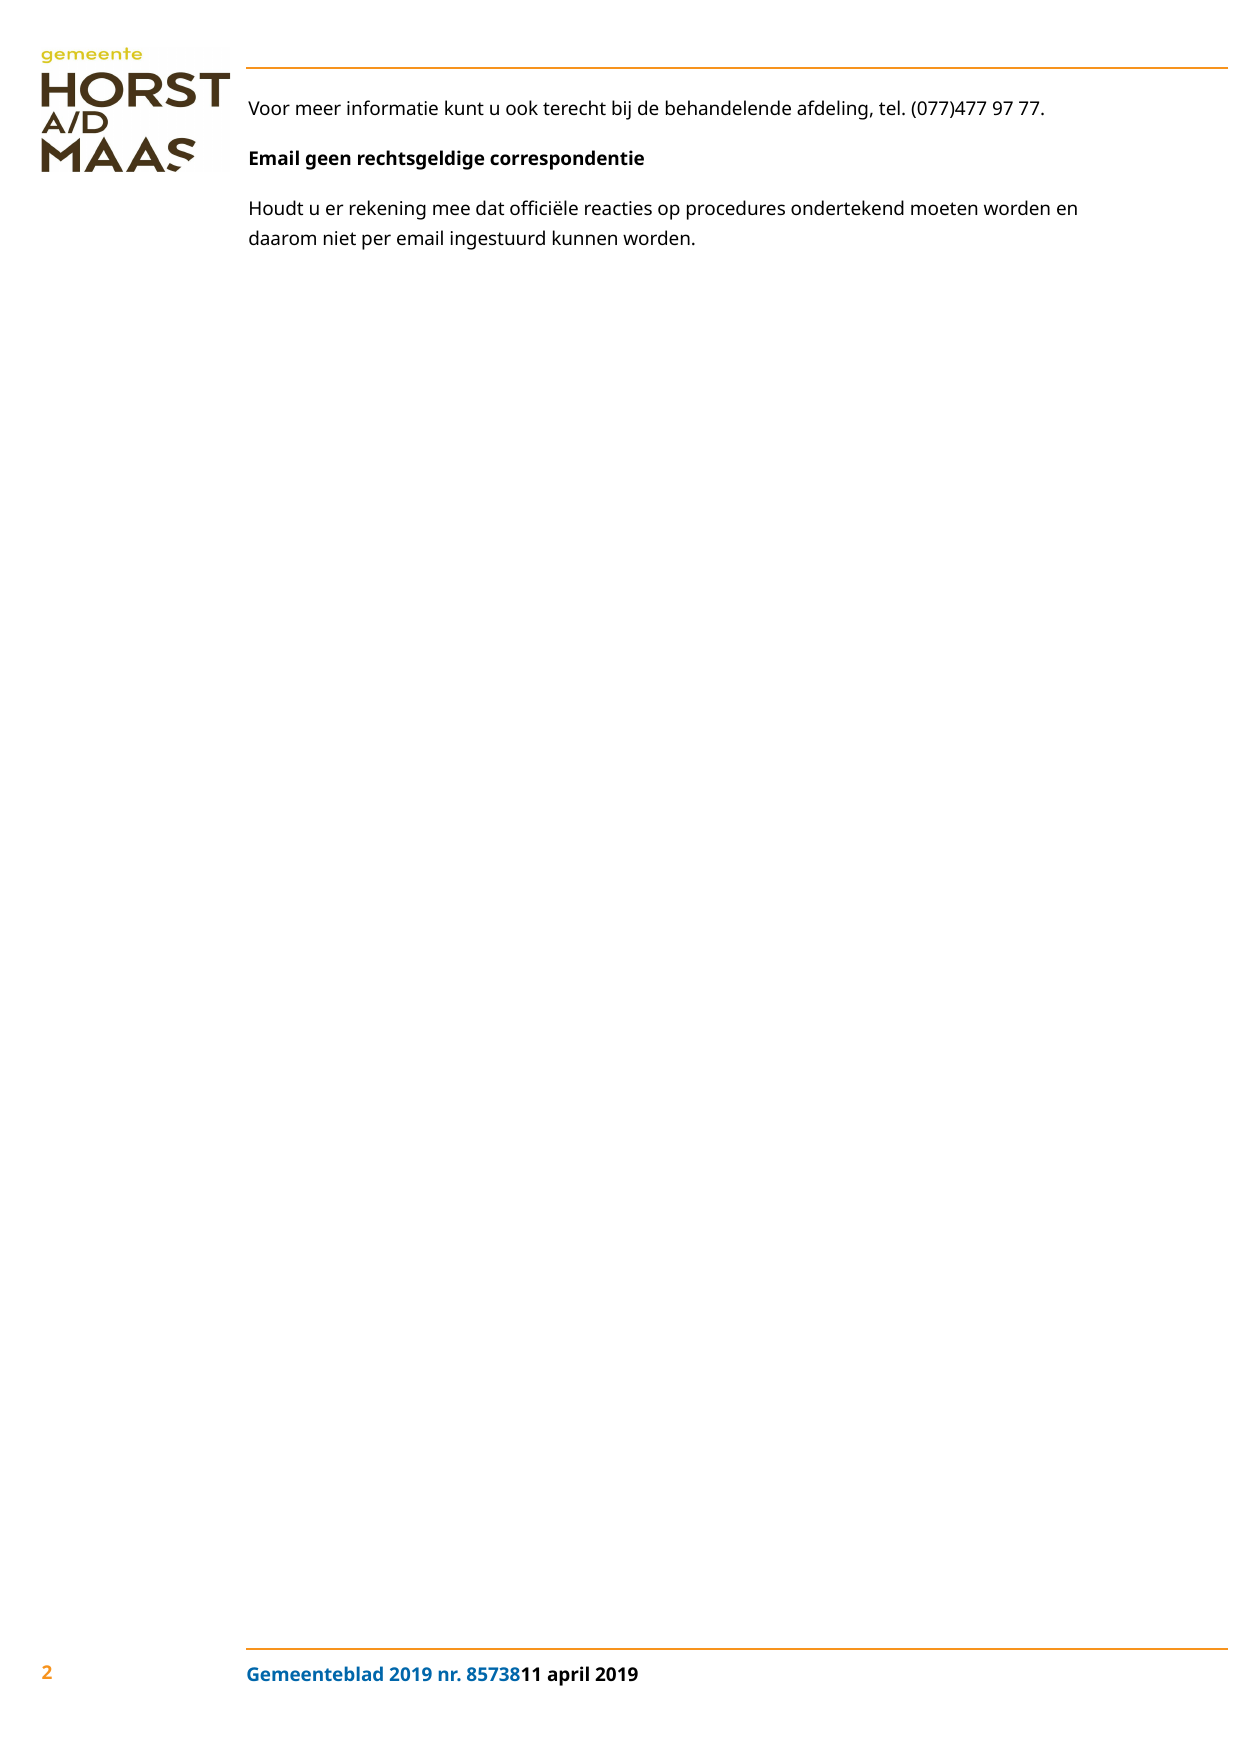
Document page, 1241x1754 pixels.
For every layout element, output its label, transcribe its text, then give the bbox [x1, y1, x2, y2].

text Email geen rechtsgeldige correspondentie [248, 145, 1152, 171]
text Voor meer informatie kunt u ook terecht bij de behandelende afdeling, tel. (077)477 97 77. [248, 95, 1152, 121]
text Houdt u er rekening mee dat officiële reacties op procedures ondertekend moeten worden en daarom niet per email ingestuurd kunnen worden. [248, 196, 1152, 251]
picture [41, 47, 231, 172]
